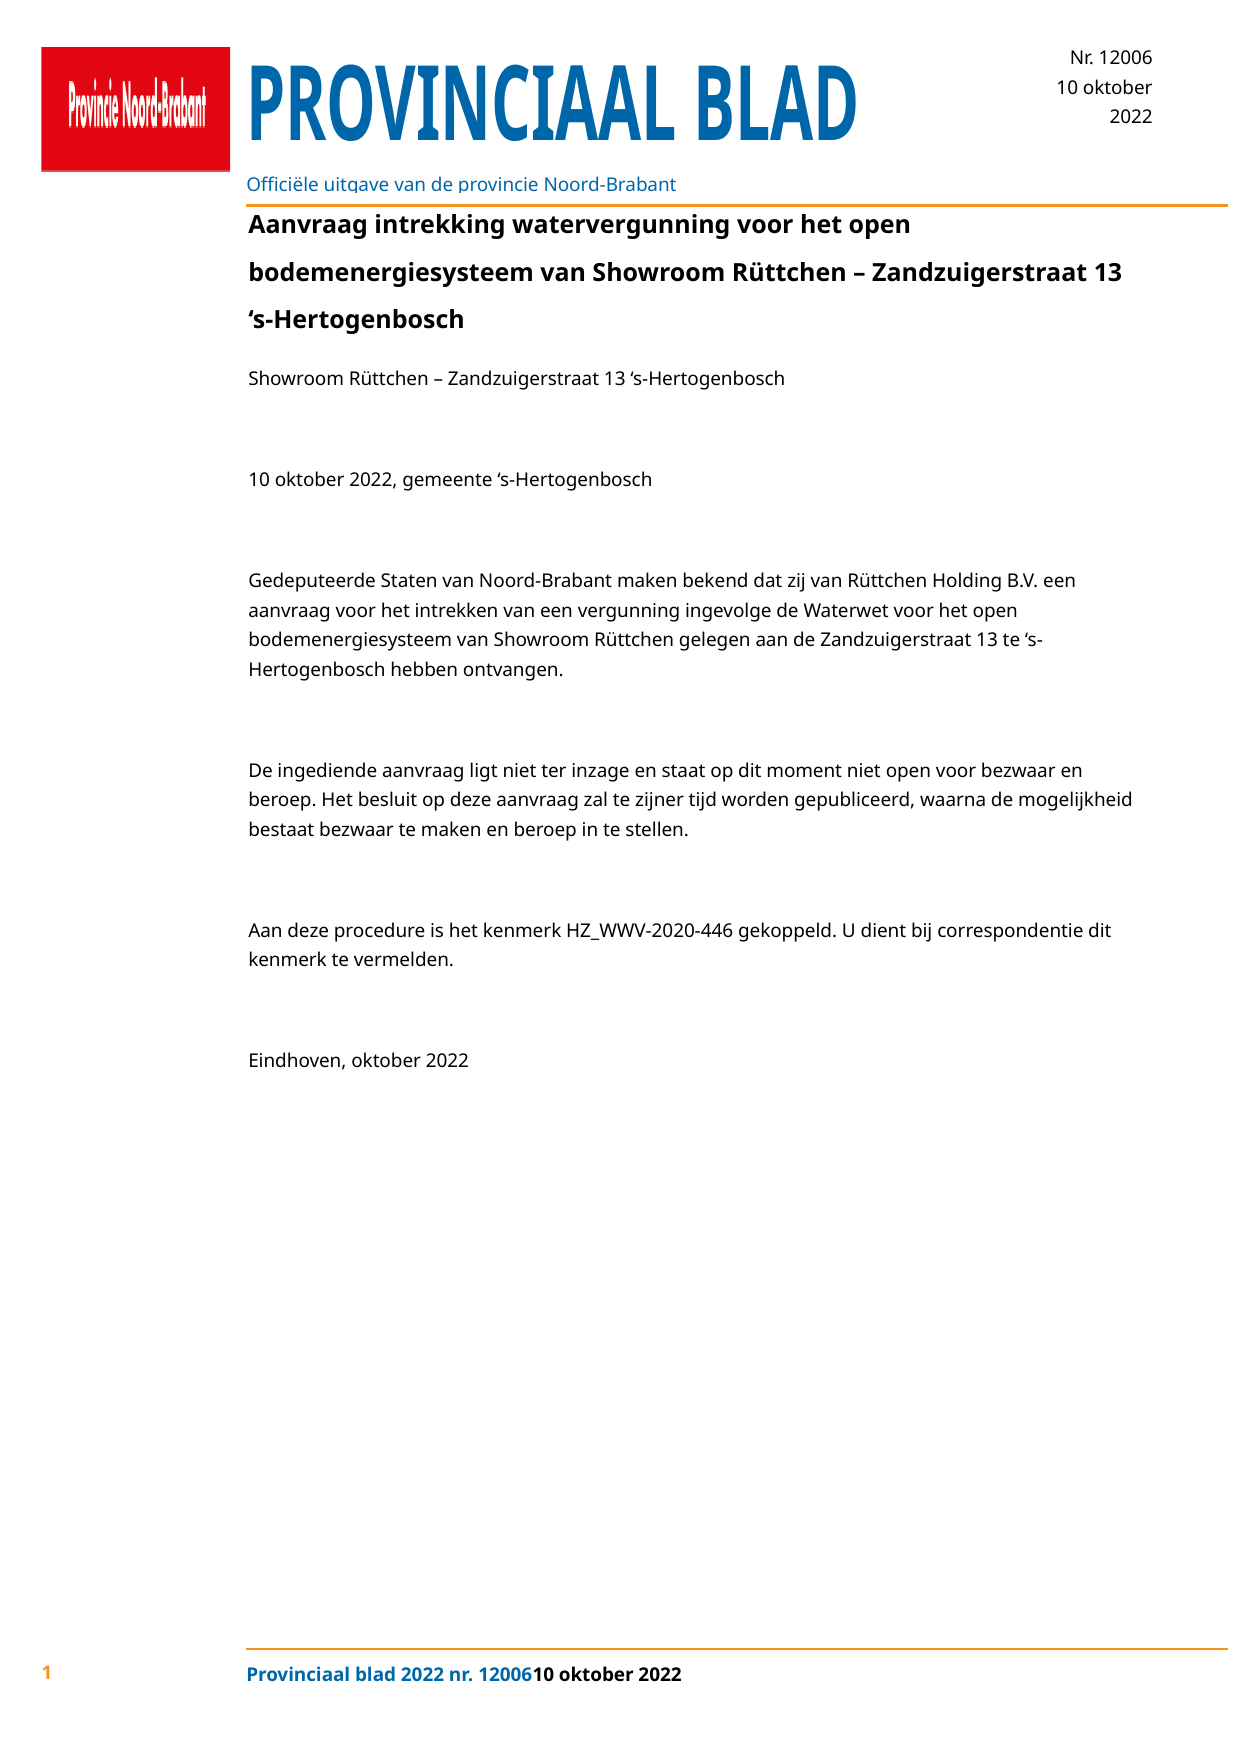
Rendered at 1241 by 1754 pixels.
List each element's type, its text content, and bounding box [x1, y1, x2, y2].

text Showroom Rüttchen – Zandzuigerstraat 13 ‘s-Hertogenbosch [248, 366, 1152, 391]
text Aan deze procedure is het kenmerk HZ_WWV-2020-446 gekoppeld. U dient bij correspondentie dit kenmerk te vermelden. [248, 917, 1152, 972]
text Eindhoven, oktober 2022 [248, 1047, 1152, 1073]
text Aanvraag intrekking watervergunning voor het open bodemenergiesysteem van Showroom Rüttchen – Zandzuigerstraat 13 ‘s-Hertogenbosch [248, 207, 1152, 336]
text De ingediende aanvraag ligt niet ter inzage en staat op dit moment niet open voor bezwaar en beroep. Het besluit op deze aanvraag zal te zijner tijd worden gepubliceerd, waarna de mogelijkheid bestaat bezwaar te maken en beroep in te stellen. [248, 757, 1152, 842]
text Gedeputeerde Staten van Noord-Brabant maken bekend dat zij van Rüttchen Holding B.V. een aanvraag voor het intrekken van een vergunning ingevolge de Waterwet voor het open bodemenergiesysteem van Showroom Rüttchen gelegen aan de Zandzuigerstraat 13 te ‘s-Hertogenbosch hebben ontvangen. [248, 567, 1152, 682]
picture [41, 47, 231, 172]
text 10 oktober 2022, gemeente ‘s-Hertogenbosch [248, 466, 1152, 492]
